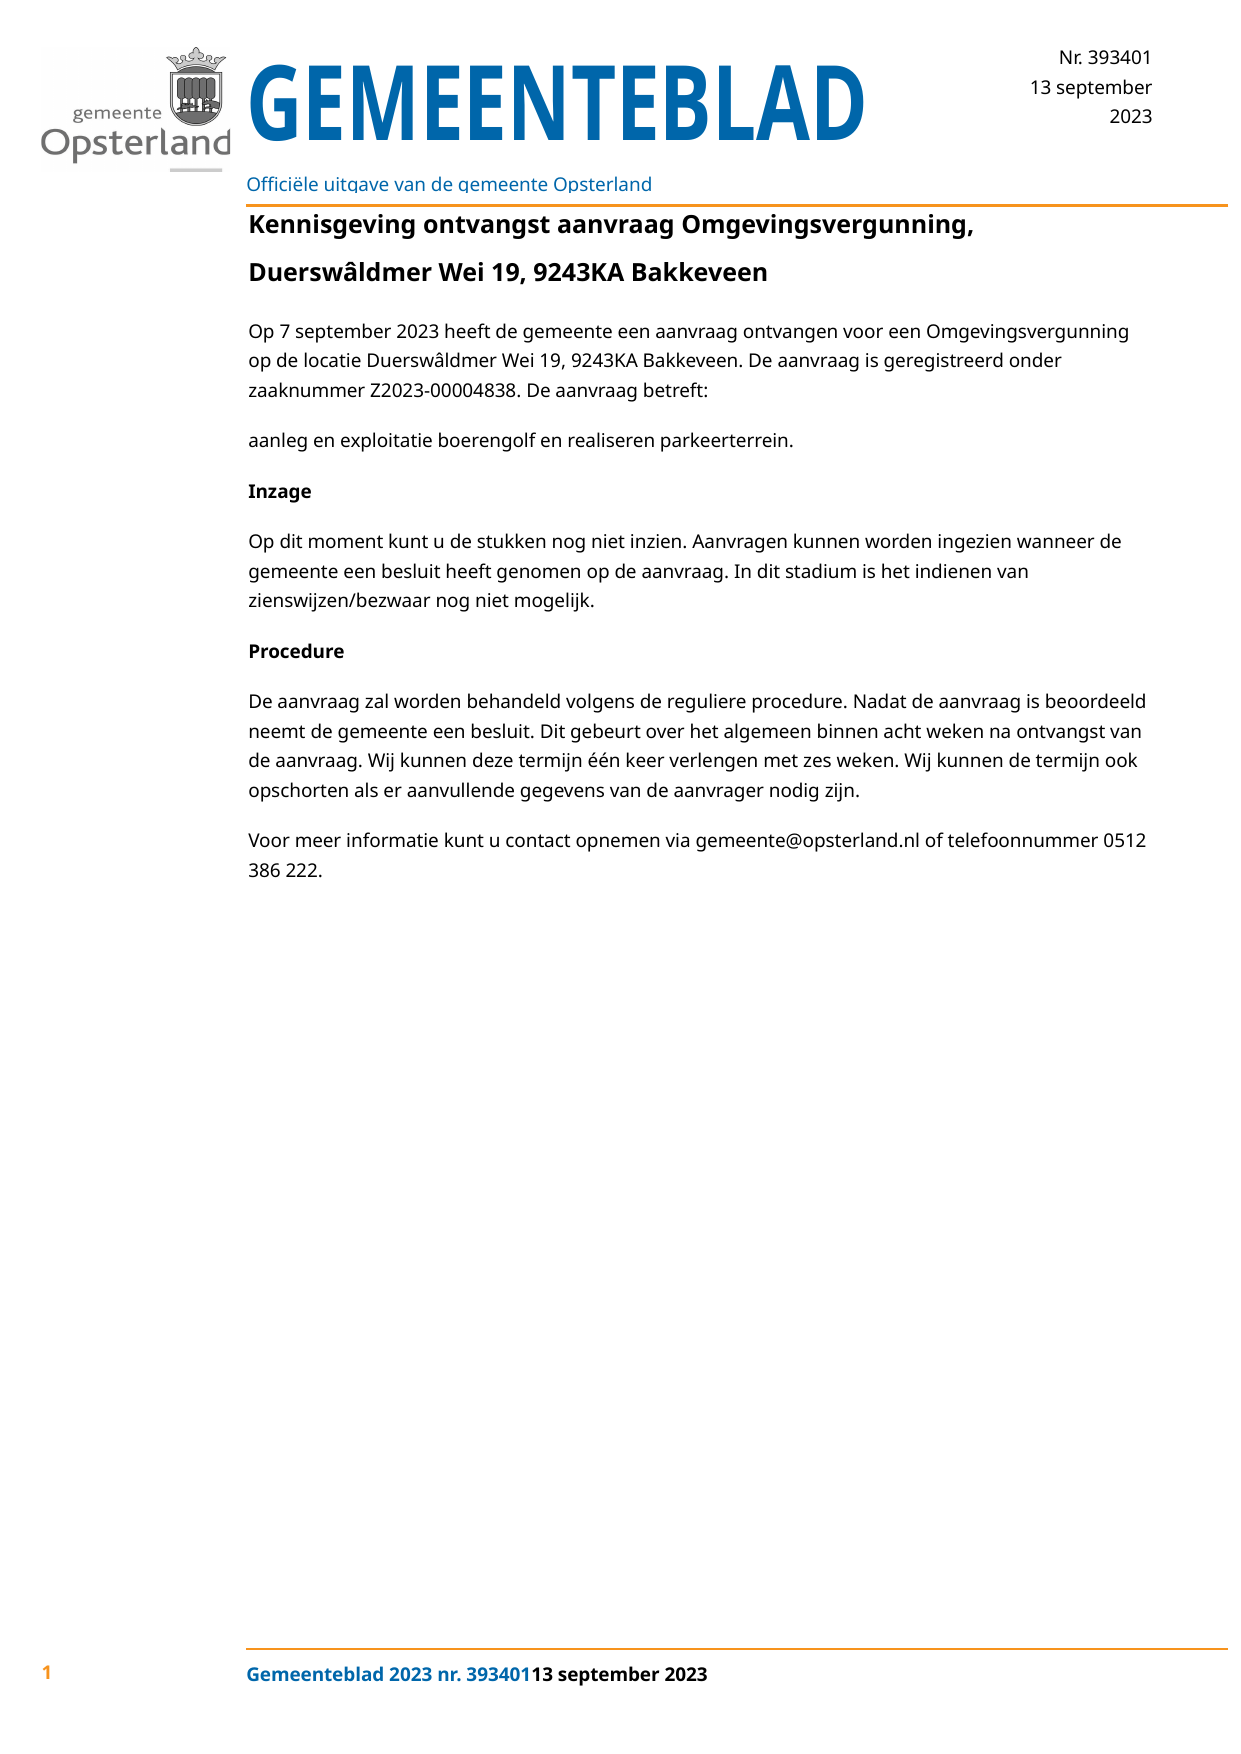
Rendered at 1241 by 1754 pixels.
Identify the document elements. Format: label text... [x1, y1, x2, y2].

text aanleg en exploitatie boerengolf en realiseren parkeerterrein. [248, 427, 1152, 453]
text De aanvraag zal worden behandeld volgens de reguliere procedure. Nadat de aanvraag is beoordeeld neemt de gemeente een besluit. Dit gebeurt over het algemeen binnen acht weken na ontvangst van de aanvraag. Wij kunnen deze termijn één keer verlengen met zes weken. Wij kunnen de termijn ook opschorten als er aanvullende gegevens van de aanvrager nodig zijn. [248, 688, 1152, 803]
text Inzage [248, 478, 1152, 504]
picture [41, 47, 231, 172]
text Op 7 september 2023 heeft de gemeente een aanvraag ontvangen voor een Omgevingsvergunning op de locatie Duerswâldmer Wei 19, 9243KA Bakkeveen. De aanvraag is geregistreerd onder zaaknummer Z2023-00004838. De aanvraag betreft: [248, 318, 1152, 403]
text Op dit moment kunt u de stukken nog niet inzien. Aanvragen kunnen worden ingezien wanneer de gemeente een besluit heeft genomen op de aanvraag. In dit stadium is het indienen van zienswijzen/bezwaar nog niet mogelijk. [248, 528, 1152, 613]
text Voor meer informatie kunt u contact opnemen via gemeente@opsterland.nl of telefoonnummer 0512 386 222. [248, 827, 1152, 883]
text Procedure [248, 638, 1152, 664]
text Kennisgeving ontvangst aanvraag Omgevingsvergunning, Duerswâldmer Wei 19, 9243KA Bakkeveen [248, 207, 1152, 288]
